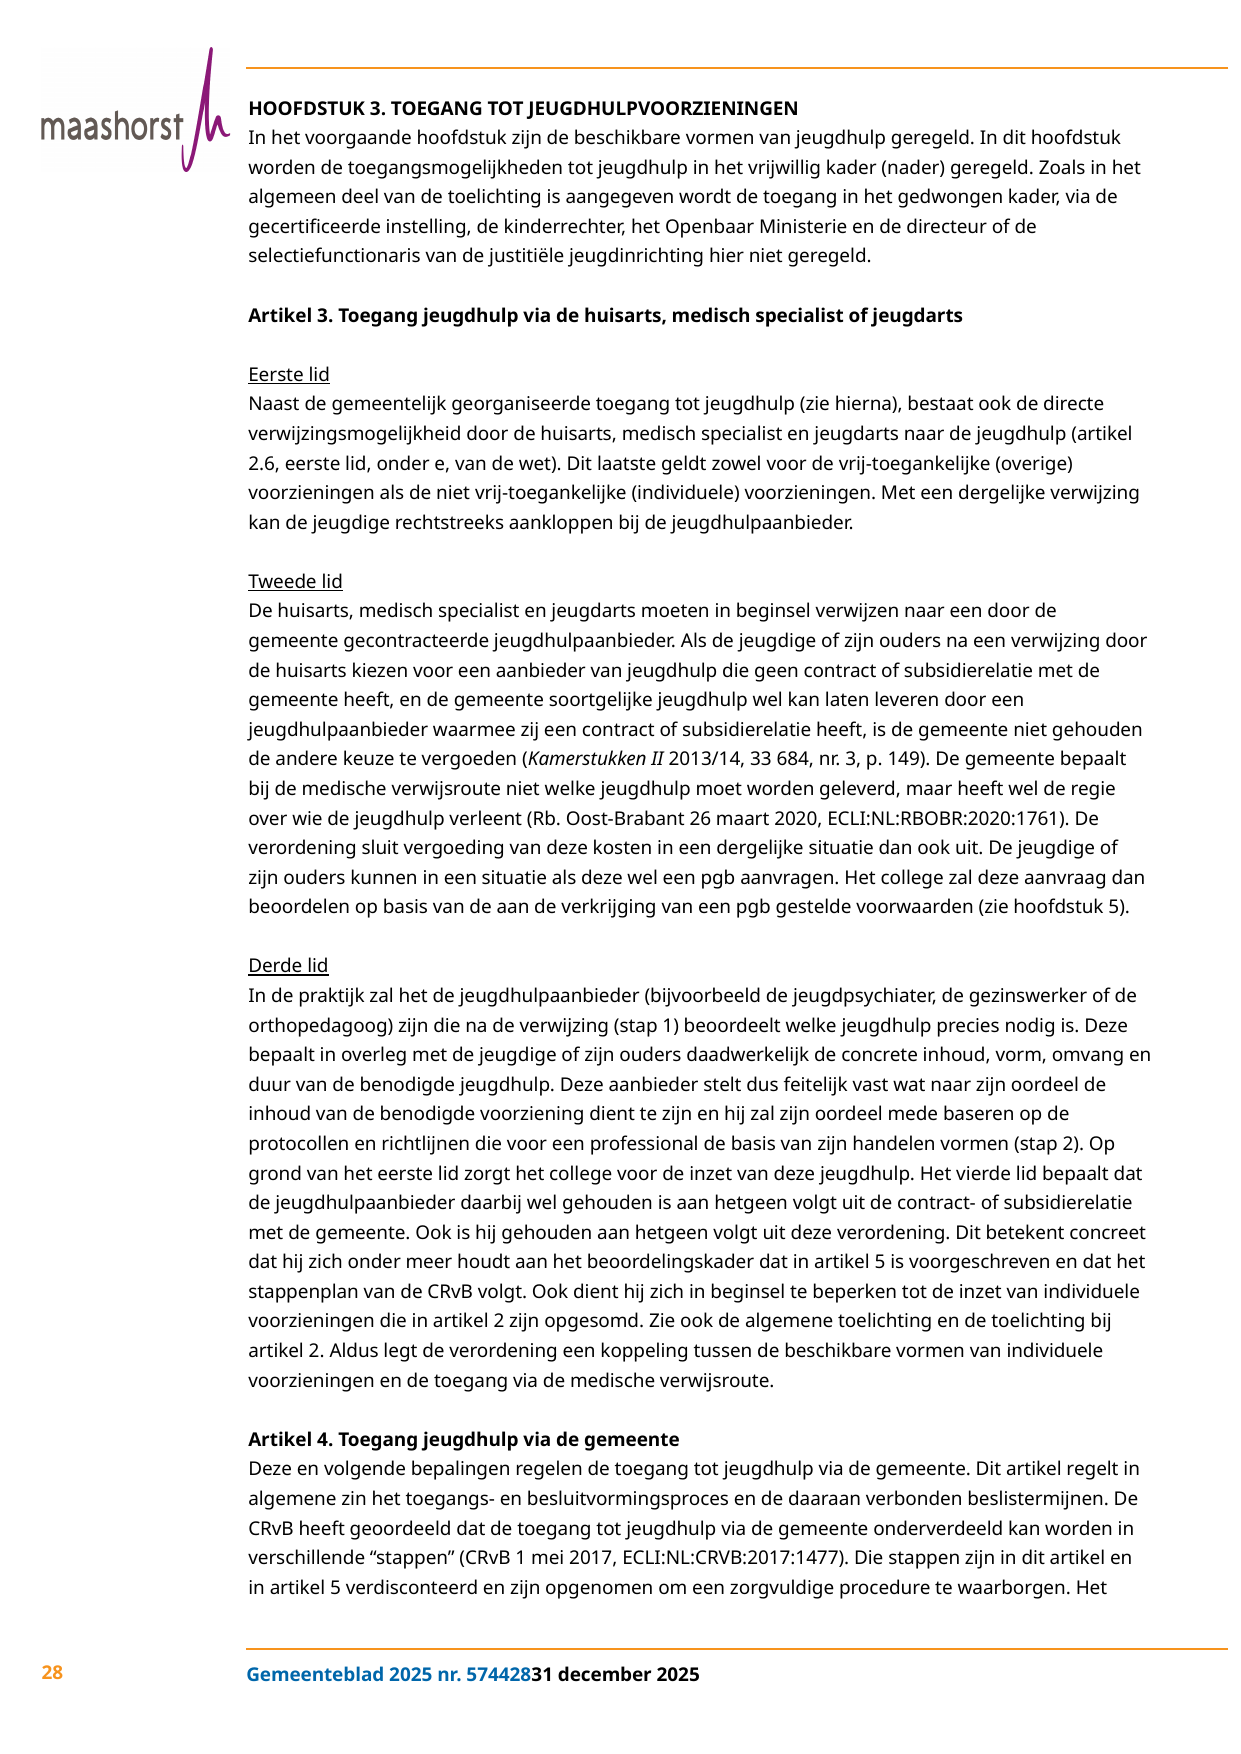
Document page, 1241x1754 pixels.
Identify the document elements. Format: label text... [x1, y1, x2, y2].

text Artikel 3. Toegang jeugdhulp via de huisarts, medisch specialist of jeugdarts [248, 302, 1152, 328]
text HOOFDSTUK 3. TOEGANG TOT JEUGDHULPVOORZIENINGEN [248, 95, 1152, 121]
picture [41, 47, 231, 172]
text Derde lid [248, 953, 1152, 978]
text Eerste lid [248, 361, 1152, 387]
text Deze en volgende bepalingen regelen de toegang tot jeugdhulp via de gemeente. Dit artikel regelt in algemene zin het toegangs- en besluitvormingsproces en de daaraan verbonden beslistermijnen. De CRvB heeft geoordeeld dat de toegang tot jeugdhulp via de gemeente onderverdeeld kan worden in verschillende “stappen” (CRvB 1 mei 2017, ECLI:NL:CRVB:2017:1477). Die stappen zijn in dit artikel en in artikel 5 verdisconteerd en zijn opgenomen om een zorgvuldige procedure te waarborgen. Het [248, 1456, 1152, 1600]
text In de praktijk zal het de jeugdhulpaanbieder (bijvoorbeeld de jeugdpsychiater, de gezinswerker of de orthopedagoog) zijn die na de verwijzing (stap 1) beoordeelt welke jeugdhulp precies nodig is. Deze bepaalt in overleg met de jeugdige of zijn ouders daadwerkelijk de concrete inhoud, vorm, omvang en duur van de benodigde jeugdhulp. Deze aanbieder stelt dus feitelijk vast wat naar zijn oordeel de inhoud van de benodigde voorziening dient te zijn en hij zal zijn oordeel mede baseren op de protocollen en richtlijnen die voor een professional de basis van zijn handelen vormen (stap 2). Op grond van het eerste lid zorgt het college voor de inzet van deze jeugdhulp. Het vierde lid bepaalt dat de jeugdhulpaanbieder daarbij wel gehouden is aan hetgeen volgt uit de contract- of subsidierelatie met de gemeente. Ook is hij gehouden aan hetgeen volgt uit deze verordening. Dit betekent concreet dat hij zich onder meer houdt aan het beoordelingskader dat in artikel 5 is voorgeschreven en dat het stappenplan van de CRvB volgt. Ook dient hij zich in beginsel te beperken tot de inzet van individuele voorzieningen die in artikel 2 zijn opgesomd. Zie ook de algemene toelichting en de toelichting bij artikel 2. Aldus legt de verordening een koppeling tussen de beschikbare vormen van individuele voorzieningen en de toegang via de medische verwijsroute. [248, 982, 1152, 1393]
text Naast de gemeentelijk georganiseerde toegang tot jeugdhulp (zie hierna), bestaat ook de directe verwijzingsmogelijkheid door de huisarts, medisch specialist en jeugdarts naar de jeugdhulp (artikel 2.6, eerste lid, onder e, van de wet). Dit laatste geldt zowel voor de vrij-toegankelijke (overige) voorzieningen als de niet vrij-toegankelijke (individuele) voorzieningen. Met een dergelijke verwijzing kan de jeugdige rechtstreeks aankloppen bij de jeugdhulpaanbieder. [248, 391, 1152, 535]
text De huisarts, medisch specialist en jeugdarts moeten in beginsel verwijzen naar een door de gemeente gecontracteerde jeugdhulpaanbieder. Als de jeugdige of zijn ouders na een verwijzing door de huisarts kiezen voor een aanbieder van jeugdhulp die geen contract of subsidierelatie met de gemeente heeft, en de gemeente soortgelijke jeugdhulp wel kan laten leveren door een jeugdhulpaanbieder waarmee zij een contract of subsidierelatie heeft, is de gemeente niet gehouden de andere keuze te vergoeden (Kamerstukken II 2013/14, 33 684, nr. 3, p. 149). De gemeente bepaalt bij de medische verwijsroute niet welke jeugdhulp moet worden geleverd, maar heeft wel de regie over wie de jeugdhulp verleent (Rb. Oost-Brabant 26 maart 2020, ECLI:NL:RBOBR:2020:1761). De verordening sluit vergoeding van deze kosten in een dergelijke situatie dan ook uit. De jeugdige of zijn ouders kunnen in een situatie als deze wel een pgb aanvragen. Het college zal deze aanvraag dan beoordelen op basis van de aan de verkrijging van een pgb gestelde voorwaarden (zie hoofdstuk 5). [248, 598, 1152, 919]
text Artikel 4. Toegang jeugdhulp via de gemeente [248, 1426, 1152, 1452]
text In het voorgaande hoofdstuk zijn de beschikbare vormen van jeugdhulp geregeld. In dit hoofdstuk worden de toegangsmogelijkheden tot jeugdhulp in het vrijwillig kader (nader) geregeld. Zoals in het algemeen deel van de toelichting is aangegeven wordt de toegang in het gedwongen kader, via de gecertificeerde instelling, de kinderrechter, het Openbaar Ministerie en de directeur of de selectiefunctionaris van de justitiële jeugdinrichting hier niet geregeld. [248, 124, 1152, 268]
text Tweede lid [248, 568, 1152, 594]
